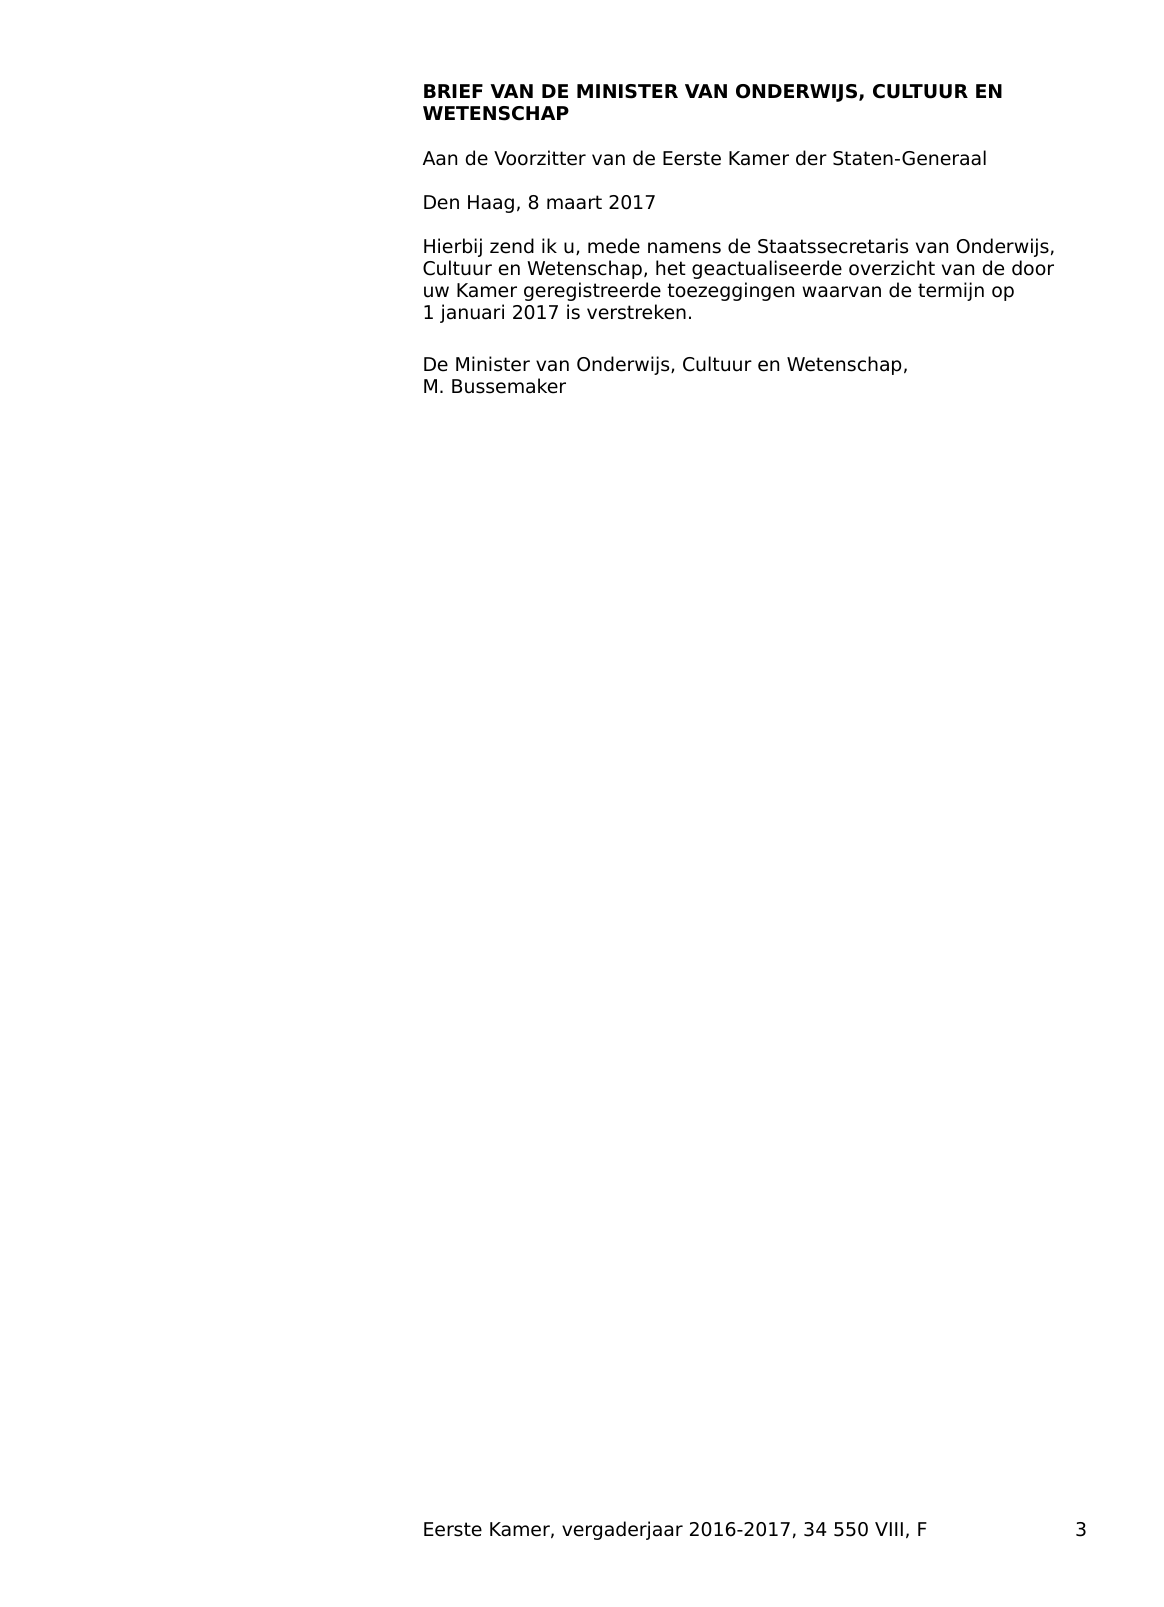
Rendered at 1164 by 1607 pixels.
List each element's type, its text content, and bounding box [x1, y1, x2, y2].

subtitle BRIEF VAN DE MINISTER VAN ONDERWIJS, CULTUUR EN WETENSCHAP [422, 81, 1087, 125]
text Hierbij zend ik u, mede namens de Staatssecretaris van Onderwijs, Cultuur en Wetenschap, het geactualiseerde overzicht van de door uw Kamer geregistreerde toezeggingen waarvan de termijn op 1 januari 2017 is verstreken. [422, 236, 1087, 324]
text Aan de Voorzitter van de Eerste Kamer der Staten-Generaal [422, 147, 1087, 169]
text Den Haag, 8 maart 2017 [422, 192, 1087, 213]
text De Minister van Onderwijs, Cultuur en Wetenschap, M. Bussemaker [422, 354, 1087, 398]
